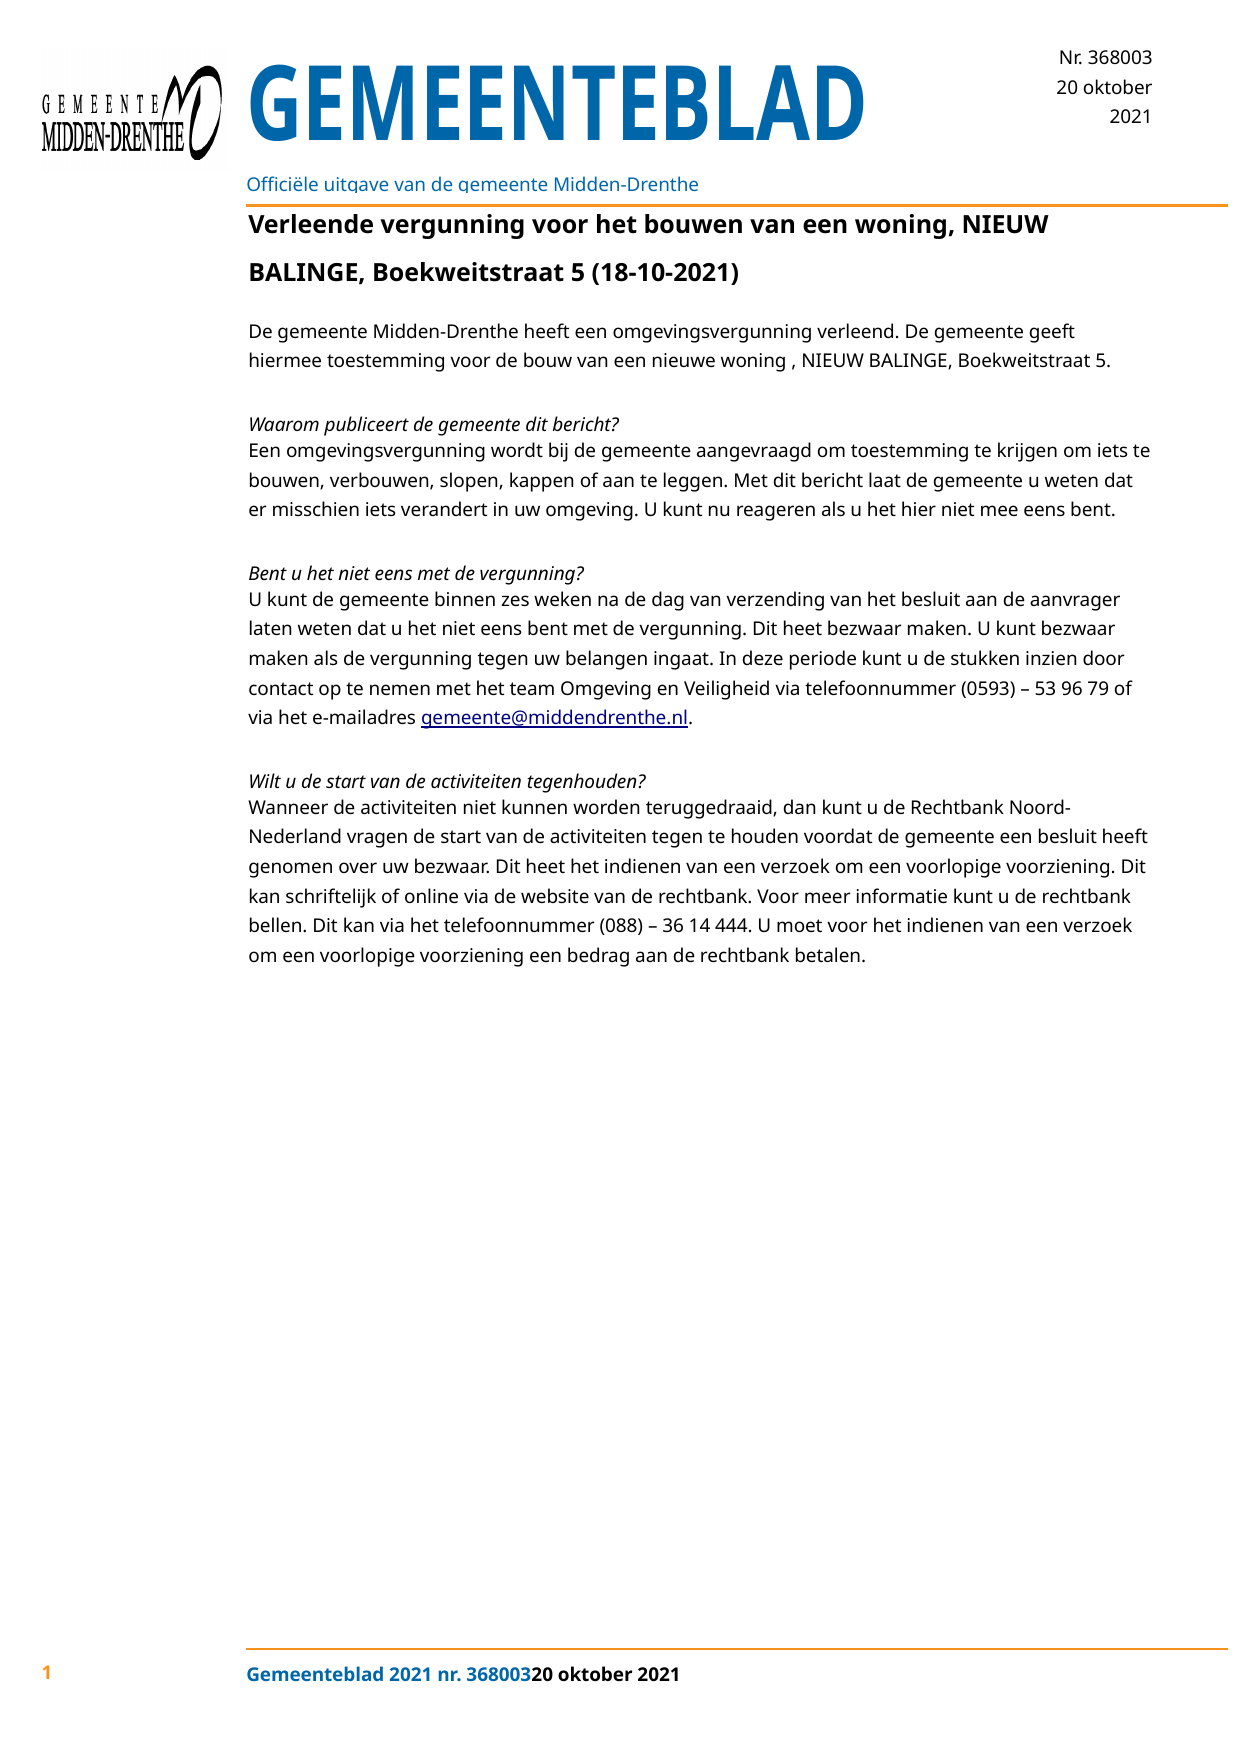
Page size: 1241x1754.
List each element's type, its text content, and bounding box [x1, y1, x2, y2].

text Bent u het niet eens met de vergunning? [248, 560, 1152, 586]
text Wanneer de activiteiten niet kunnen worden teruggedraaid, dan kunt u de Rechtbank Noord-Nederland vragen de start van de activiteiten tegen te houden voordat de gemeente een besluit heeft genomen over uw bezwaar. Dit heet het indienen van een verzoek om een voorlopige voorziening. Dit kan schriftelijk of online via de website van de rechtbank. Voor meer informatie kunt u de rechtbank bellen. Dit kan via het telefoonnummer (088) – 36 14 444. U moet voor het indienen van een verzoek om een voorlopige voorziening een bedrag aan de rechtbank betalen. [248, 794, 1152, 968]
text Een omgevingsvergunning wordt bij de gemeente aangevraagd om toestemming te krijgen om iets te bouwen, verbouwen, slopen, kappen of aan te leggen. Met dit bericht laat de gemeente u weten dat er misschien iets verandert in uw omgeving. U kunt nu reageren als u het hier niet mee eens bent. [248, 437, 1152, 522]
picture [41, 47, 231, 172]
text U kunt de gemeente binnen zes weken na de dag van verzending van het besluit aan de aanvrager laten weten dat u het niet eens bent met de vergunning. Dit heet bezwaar maken. U kunt bezwaar maken als de vergunning tegen uw belangen ingaat. In deze periode kunt u de stukken inzien door contact op te nemen met het team Omgeving en Veiligheid via telefoonnummer (0593) – 53 96 79 of via het e-mailadres gemeente@middendrenthe.nl. [248, 586, 1152, 730]
text Verleende vergunning voor het bouwen van een woning, NIEUW BALINGE, Boekweitstraat 5 (18-10-2021) [248, 207, 1152, 288]
text De gemeente Midden-Drenthe heeft een omgevingsvergunning verleend. De gemeente geeft hiermee toestemming voor de bouw van een nieuwe woning , NIEUW BALINGE, Boekweitstraat 5. [248, 318, 1152, 373]
text Wilt u de start van de activiteiten tegenhouden? [248, 768, 1152, 794]
text Waarom publiceert de gemeente dit bericht? [248, 411, 1152, 437]
